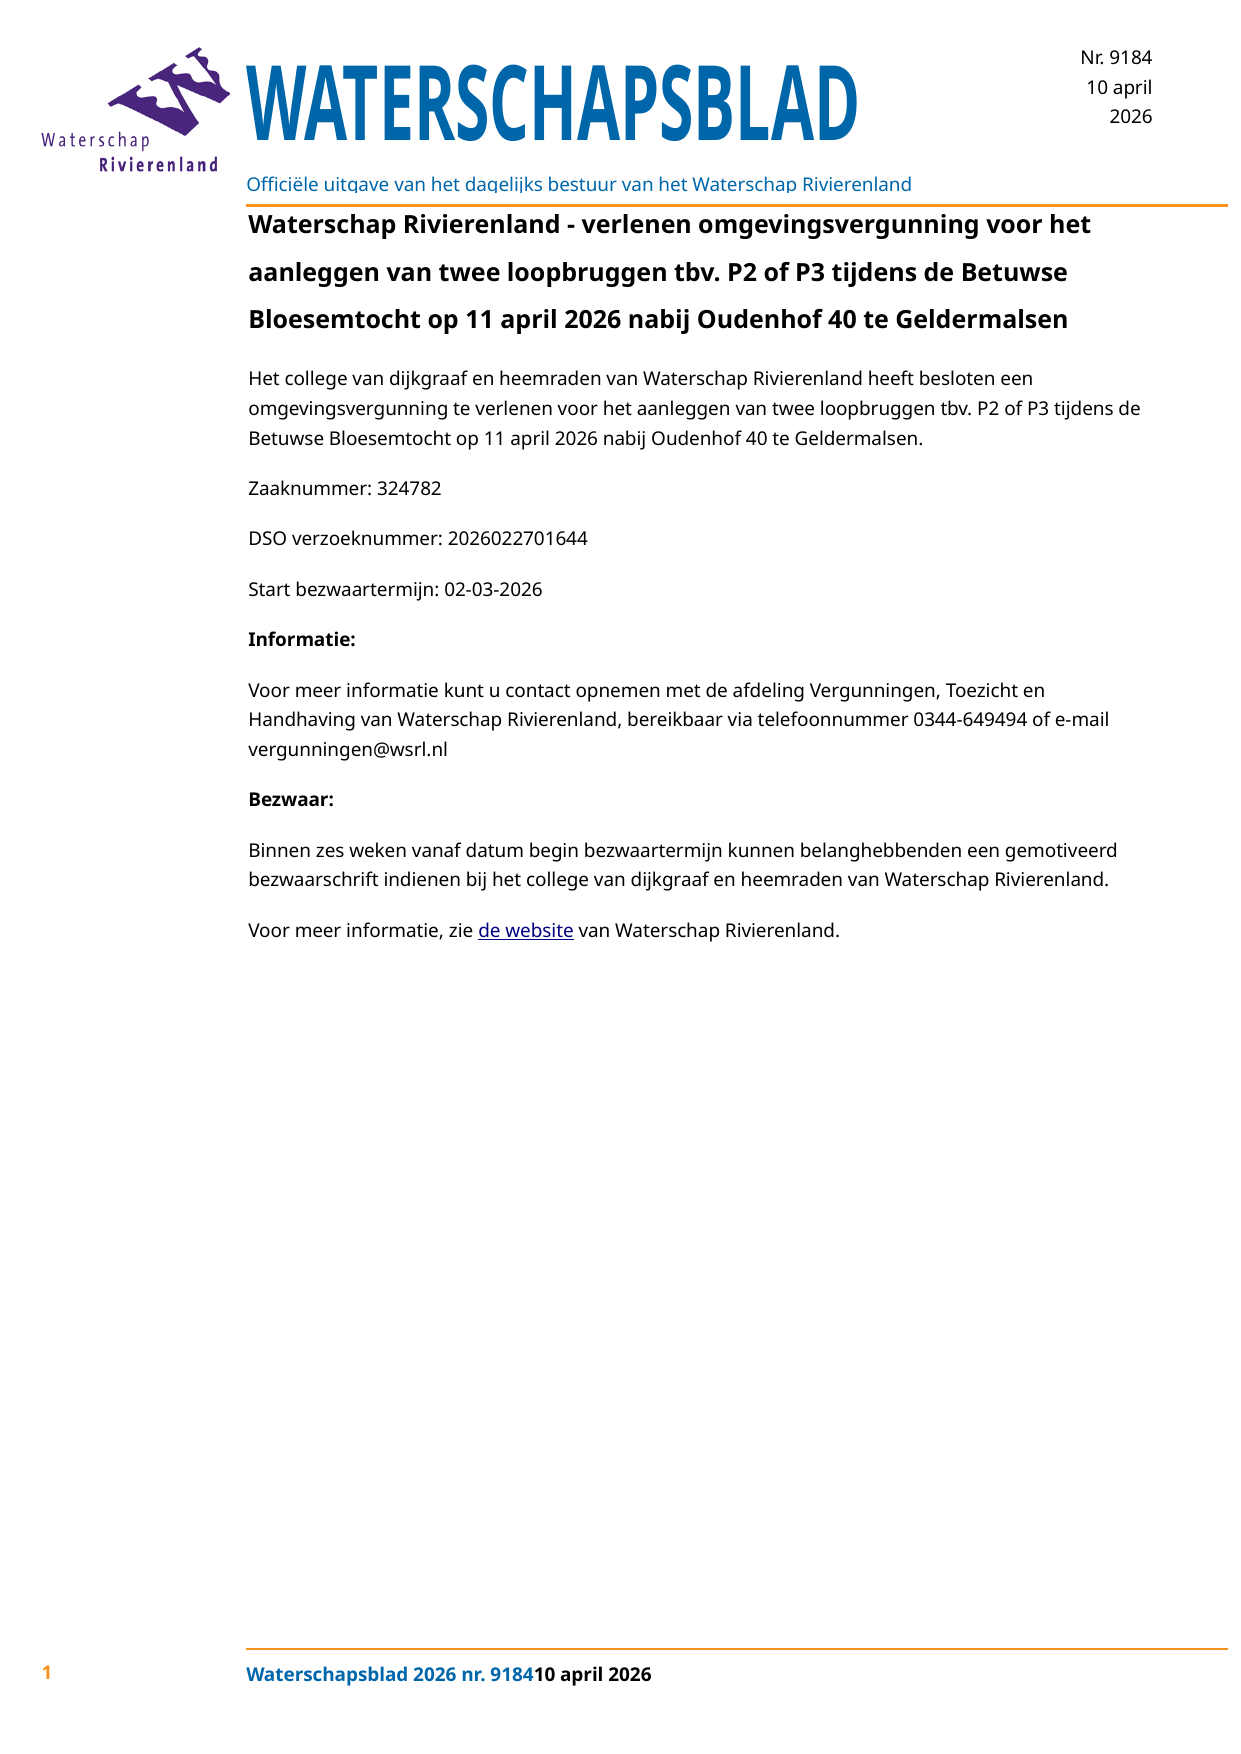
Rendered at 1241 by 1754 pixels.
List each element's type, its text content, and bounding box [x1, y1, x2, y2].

text Het college van dijkgraaf en heemraden van Waterschap Rivierenland heeft besloten een omgevingsvergunning te verlenen voor het aanleggen van twee loopbruggen tbv. P2 of P3 tijdens de Betuwse Bloesemtocht op 11 april 2026 nabij Oudenhof 40 te Geldermalsen. [248, 366, 1152, 450]
picture [41, 47, 231, 172]
text DSO verzoeknummer: 2026022701644 [248, 526, 1152, 551]
text Waterschap Rivierenland - verlenen omgevingsvergunning voor het aanleggen van twee loopbruggen tbv. P2 of P3 tijdens de Betuwse Bloesemtocht op 11 april 2026 nabij Oudenhof 40 te Geldermalsen [248, 207, 1152, 336]
text Voor meer informatie kunt u contact opnemen met de afdeling Vergunningen, Toezicht en Handhaving van Waterschap Rivierenland, bereikbaar via telefoonnummer 0344-649494 of e-mail vergunningen@wsrl.nl [248, 677, 1152, 762]
text Binnen zes weken vanaf datum begin bezwaartermijn kunnen belanghebbenden een gemotiveerd bezwaarschrift indienen bij het college van dijkgraaf en heemraden van Waterschap Rivierenland. [248, 837, 1152, 892]
text Voor meer informatie, zie de website van Waterschap Rivierenland. [248, 917, 1152, 942]
text Zaaknummer: 324782 [248, 475, 1152, 501]
text Informatie: [248, 626, 1152, 652]
text Bezwaar: [248, 786, 1152, 812]
text Start bezwaartermijn: 02-03-2026 [248, 576, 1152, 602]
